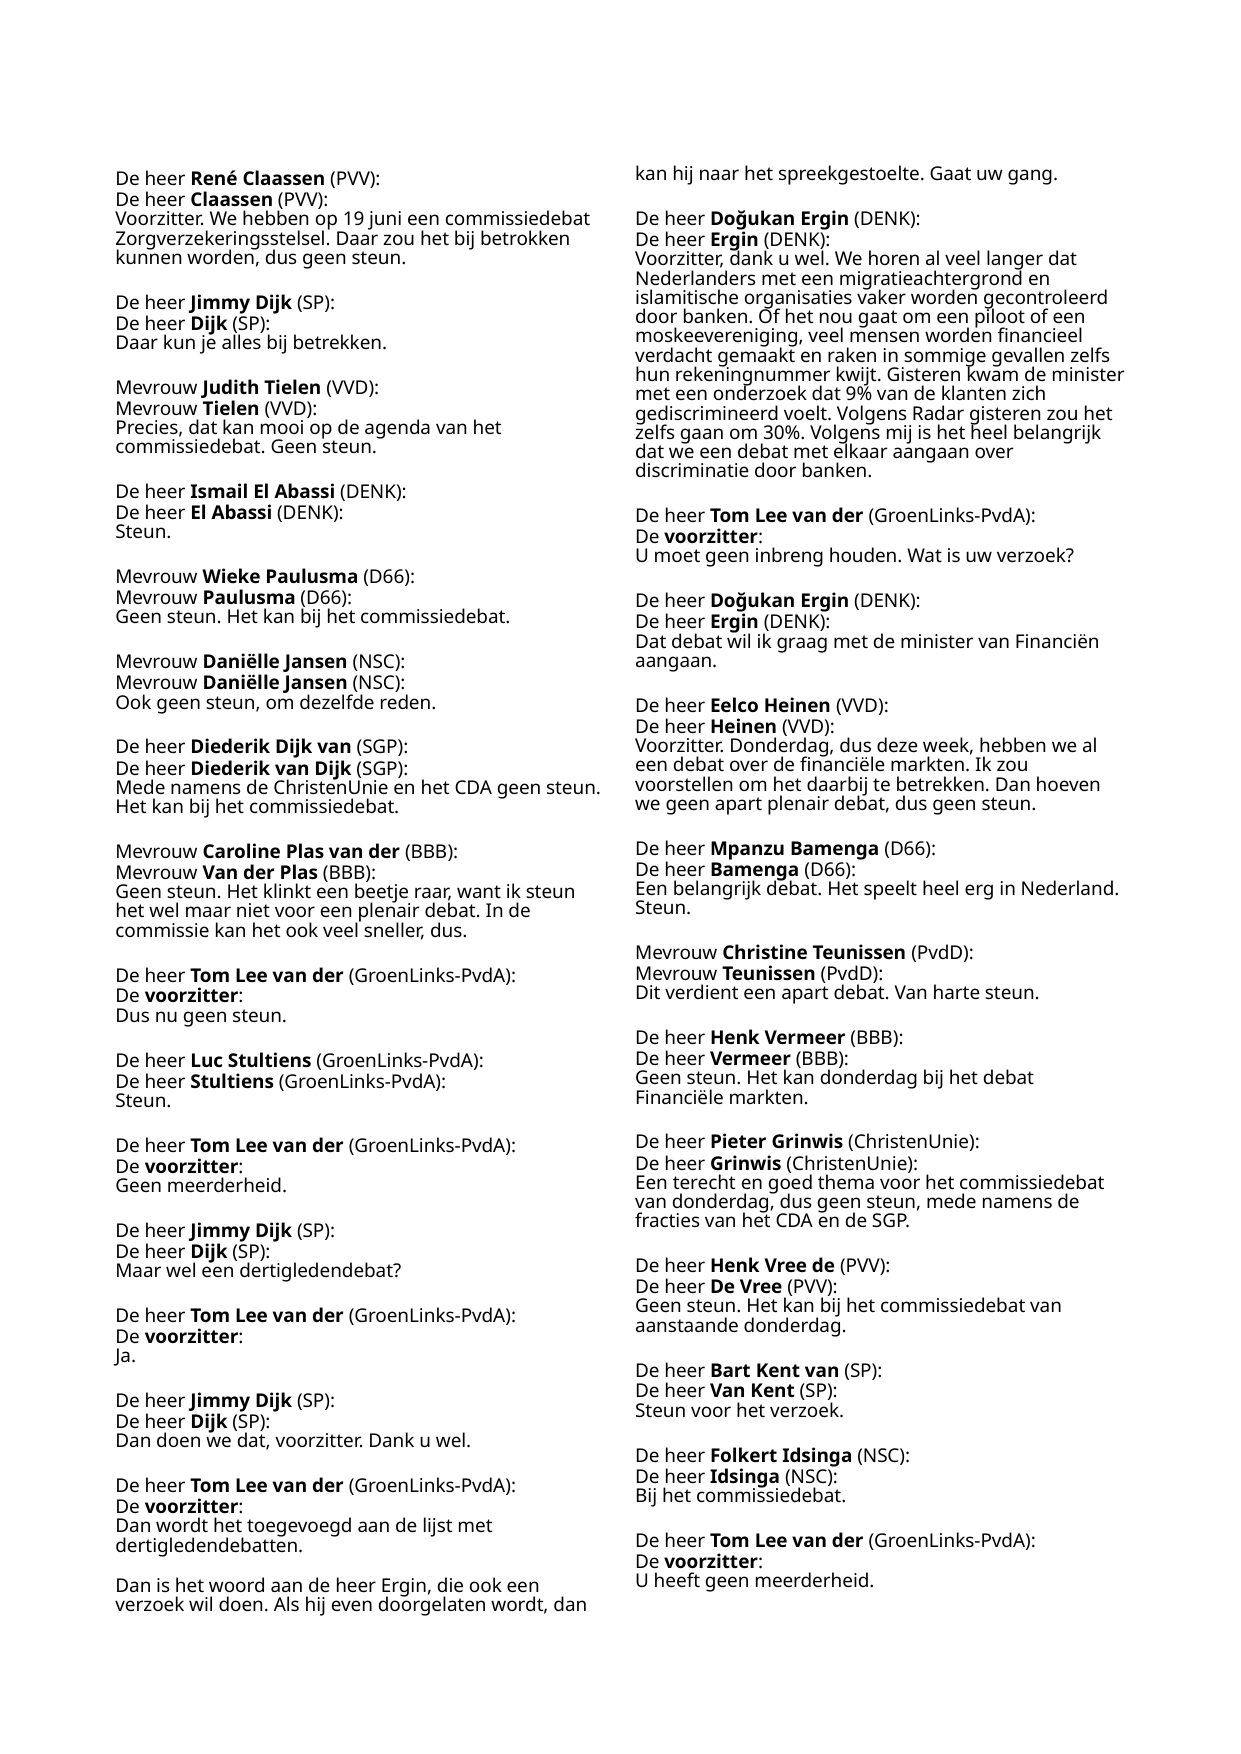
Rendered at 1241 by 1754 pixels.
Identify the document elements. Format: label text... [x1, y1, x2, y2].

text De heer Tom Lee van der (GroenLinks-PvdA): [635, 1527, 1125, 1553]
text De heer De Vree (PVV): [635, 1278, 1125, 1297]
text De voorzitter: [635, 528, 1125, 547]
text De heer Van Kent (SP): [635, 1382, 1125, 1402]
text Steun. [115, 1092, 605, 1111]
text De heer Tom Lee van der (GroenLinks-PvdA): [115, 1472, 605, 1498]
text U moet geen inbreng houden. Wat is uw verzoek? [635, 547, 1125, 567]
text Dit verdient een apart debat. Van harte steun. [635, 984, 1125, 1003]
text De heer Ismail El Abassi (DENK): [115, 478, 605, 504]
text Mevrouw Caroline Plas van der (BBB): [115, 838, 605, 864]
text De heer Bamenga (D66): [635, 861, 1125, 880]
text De heer Diederik van Dijk (SGP): [115, 759, 605, 779]
text De heer Doğukan Ergin (DENK): [635, 588, 1125, 613]
text Dan doen we dat, voorzitter. Dank u wel. [115, 1432, 605, 1452]
text Dus nu geen steun. [115, 1007, 605, 1026]
text De heer Mpanzu Bamenga (D66): [635, 835, 1125, 861]
text Ook geen steun, om dezelfde reden. [115, 694, 605, 713]
text Voorzitter. Donderdag, dus deze week, hebben we al een debat over de financiële markten. Ik zou voorstellen om het daarbij te betrekken. Dan hoeven we geen apart plenair debat, dus geen steun. [635, 737, 1125, 814]
text De heer Dijk (SP): [115, 1413, 605, 1432]
text De heer Folkert Idsinga (NSC): [635, 1442, 1125, 1468]
text De voorzitter: [115, 1158, 605, 1177]
text Mevrouw Christine Teunissen (PvdD): [635, 939, 1125, 965]
text Mevrouw Paulusma (D66): [115, 589, 605, 608]
text kan hij naar het spreekgestoelte. Gaat uw gang. [635, 165, 1125, 184]
text Dan is het woord aan de heer Ergin, die ook een verzoek wil doen. Als hij even doorgelaten wordt, dan [115, 1577, 605, 1615]
text Voorzitter. We hebben op 19 juni een commissiedebat Zorgverzekeringsstelsel. Daar zou het bij betrokken kunnen worden, dus geen steun. [115, 210, 605, 268]
text Een belangrijk debat. Het speelt heel erg in Nederland. Steun. [635, 880, 1125, 918]
text De heer Doğukan Ergin (DENK): [635, 205, 1125, 231]
text Geen steun. Het kan donderdag bij het debat Financiële markten. [635, 1069, 1125, 1108]
text Voorzitter, dank u wel. We horen al veel langer dat Nederlanders met een migratieachtergrond en islamitische organisaties vaker worden gecontroleerd door banken. Of het nou gaat om een piloot of een moskeevereniging, veel mensen worden financieel verdacht gemaakt en raken in sommige gevallen zelfs hun rekeningnummer kwijt. Gisteren kwam de minister met een onderzoek dat 9% van de klanten zich gediscrimineerd voelt. Volgens Radar gisteren zou het zelfs gaan om 30%. Volgens mij is het heel belangrijk dat we een debat met elkaar aangaan over discriminatie door banken. [635, 250, 1125, 482]
text Bij het commissiedebat. [635, 1487, 1125, 1506]
text De voorzitter: [635, 1553, 1125, 1572]
text De heer Tom Lee van der (GroenLinks-PvdA): [115, 962, 605, 987]
text De heer Tom Lee van der (GroenLinks-PvdA): [115, 1132, 605, 1158]
text Dan wordt het toegevoegd aan de lijst met dertigledendebatten. [115, 1517, 605, 1556]
text De heer Ergin (DENK): [635, 613, 1125, 633]
text De heer Vermeer (BBB): [635, 1050, 1125, 1069]
text De heer Diederik Dijk van (SGP): [115, 734, 605, 759]
text De heer Jimmy Dijk (SP): [115, 1387, 605, 1413]
text De heer René Claassen (PVV): [115, 165, 605, 191]
text De heer Jimmy Dijk (SP): [115, 289, 605, 315]
text Geen steun. Het klinkt een beetje raar, want ik steun het wel maar niet voor een plenair debat. In de commissie kan het ook veel sneller, dus. [115, 883, 605, 941]
text Precies, dat kan mooi op de agenda van het commissiedebat. Geen steun. [115, 419, 605, 458]
text Daar kun je alles bij betrekken. [115, 334, 605, 353]
text De voorzitter: [115, 987, 605, 1007]
text De heer Tom Lee van der (GroenLinks-PvdA): [115, 1302, 605, 1328]
text Mevrouw Tielen (VVD): [115, 400, 605, 419]
text De heer Tom Lee van der (GroenLinks-PvdA): [635, 502, 1125, 528]
text De heer Grinwis (ChristenUnie): [635, 1154, 1125, 1174]
text U heeft geen meerderheid. [635, 1572, 1125, 1591]
text De heer Dijk (SP): [115, 315, 605, 334]
text Geen meerderheid. [115, 1177, 605, 1196]
text Dat debat wil ik graag met de minister van Financiën aangaan. [635, 633, 1125, 671]
text De heer Ergin (DENK): [635, 231, 1125, 250]
text De heer Eelco Heinen (VVD): [635, 692, 1125, 718]
text Steun voor het verzoek. [635, 1402, 1125, 1421]
text De voorzitter: [115, 1328, 605, 1347]
text De heer Idsinga (NSC): [635, 1468, 1125, 1487]
text De heer Pieter Grinwis (ChristenUnie): [635, 1129, 1125, 1154]
text Ja. [115, 1347, 605, 1366]
text Mevrouw Van der Plas (BBB): [115, 864, 605, 883]
text Mevrouw Judith Tielen (VVD): [115, 374, 605, 400]
text Mede namens de ChristenUnie en het CDA geen steun. Het kan bij het commissiedebat. [115, 779, 605, 817]
text De heer Heinen (VVD): [635, 718, 1125, 737]
text De heer Bart Kent van (SP): [635, 1357, 1125, 1382]
text Mevrouw Teunissen (PvdD): [635, 965, 1125, 984]
text De heer Henk Vree de (PVV): [635, 1252, 1125, 1278]
text Mevrouw Wieke Paulusma (D66): [115, 563, 605, 589]
text De heer Dijk (SP): [115, 1243, 605, 1262]
text De voorzitter: [115, 1498, 605, 1517]
text De heer Luc Stultiens (GroenLinks-PvdA): [115, 1047, 605, 1073]
text Steun. [115, 523, 605, 543]
text De heer Stultiens (GroenLinks-PvdA): [115, 1073, 605, 1092]
text De heer Jimmy Dijk (SP): [115, 1217, 605, 1243]
text Mevrouw Daniëlle Jansen (NSC): [115, 649, 605, 674]
text Geen steun. Het kan bij het commissiedebat. [115, 608, 605, 628]
text Mevrouw Daniëlle Jansen (NSC): [115, 674, 605, 694]
text Geen steun. Het kan bij het commissiedebat van aanstaande donderdag. [635, 1297, 1125, 1336]
text De heer Henk Vermeer (BBB): [635, 1024, 1125, 1050]
text De heer El Abassi (DENK): [115, 504, 605, 523]
text Maar wel een dertigledendebat? [115, 1262, 605, 1281]
text Een terecht en goed thema voor het commissiedebat van donderdag, dus geen steun, mede namens de fracties van het CDA en de SGP. [635, 1174, 1125, 1232]
text De heer Claassen (PVV): [115, 191, 605, 210]
